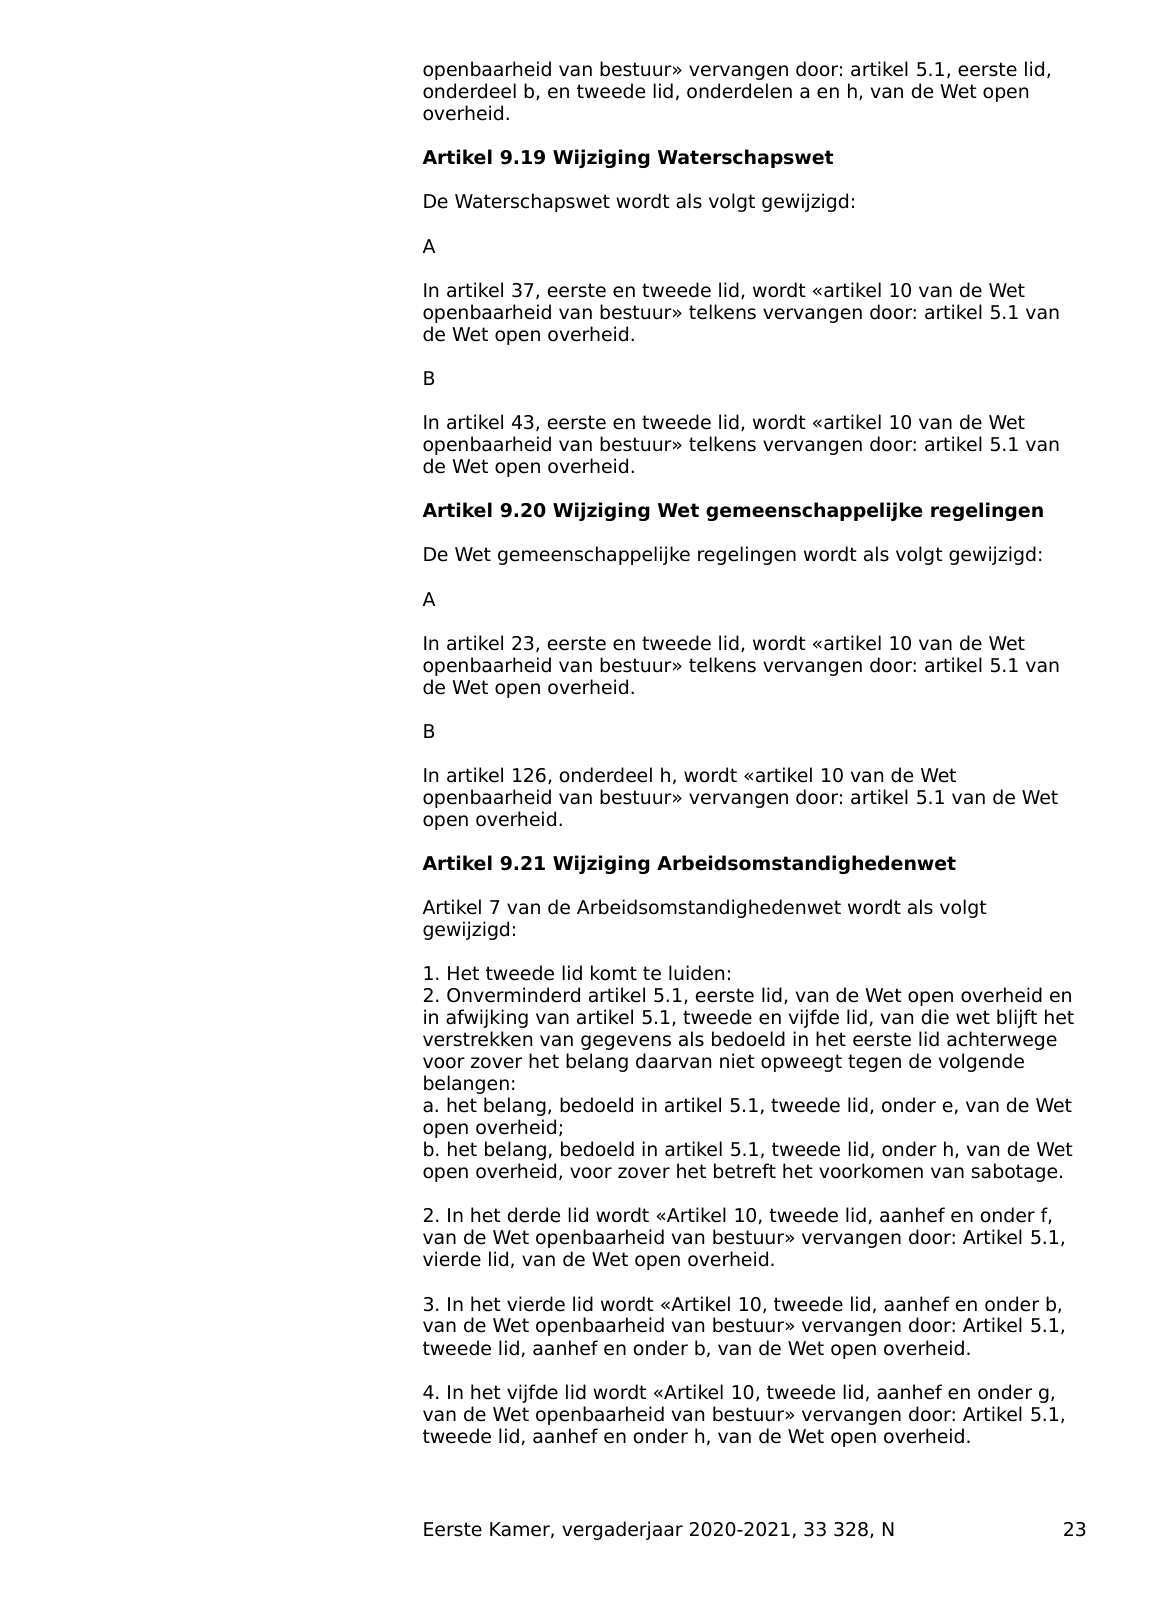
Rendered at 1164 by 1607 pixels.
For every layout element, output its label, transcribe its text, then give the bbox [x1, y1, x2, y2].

text b. het belang, bedoeld in artikel 5.1, tweede lid, onder h, van de Wet open overheid, voor zover het betreft het voorkomen van sabotage. [422, 1139, 1087, 1183]
subtitle A [422, 588, 1087, 610]
text 1. Het tweede lid komt te luiden: [422, 963, 1087, 985]
text 4. In het vijfde lid wordt «Artikel 10, tweede lid, aanhef en onder g, van de Wet openbaarheid van bestuur» vervangen door: Artikel 5.1, tweede lid, aanhef en onder h, van de Wet open overheid. [422, 1382, 1087, 1447]
text In artikel 126, onderdeel h, wordt «artikel 10 van de Wet openbaarheid van bestuur» vervangen door: artikel 5.1 van de Wet open overheid. [422, 765, 1087, 831]
subtitle Artikel 9.20 Wijziging Wet gemeenschappelijke regelingen [422, 500, 1087, 522]
text De Wet gemeenschappelijke regelingen wordt als volgt gewijzigd: [422, 544, 1087, 566]
text In artikel 37, eerste en tweede lid, wordt «artikel 10 van de Wet openbaarheid van bestuur» telkens vervangen door: artikel 5.1 van de Wet open overheid. [422, 280, 1087, 346]
text 2. In het derde lid wordt «Artikel 10, tweede lid, aanhef en onder f, van de Wet openbaarheid van bestuur» vervangen door: Artikel 5.1, vierde lid, van de Wet open overheid. [422, 1205, 1087, 1271]
text 3. In het vierde lid wordt «Artikel 10, tweede lid, aanhef en onder b, van de Wet openbaarheid van bestuur» vervangen door: Artikel 5.1, tweede lid, aanhef en onder b, van de Wet open overheid. [422, 1293, 1087, 1359]
text In artikel 23, eerste en tweede lid, wordt «artikel 10 van de Wet openbaarheid van bestuur» telkens vervangen door: artikel 5.1 van de Wet open overheid. [422, 633, 1087, 698]
text openbaarheid van bestuur» vervangen door: artikel 5.1, eerste lid, onderdeel b, en tweede lid, onderdelen a en h, van de Wet open overheid. [422, 59, 1087, 125]
subtitle Artikel 9.19 Wijziging Waterschapswet [422, 147, 1087, 169]
subtitle B [422, 368, 1087, 390]
text In artikel 43, eerste en tweede lid, wordt «artikel 10 van de Wet openbaarheid van bestuur» telkens vervangen door: artikel 5.1 van de Wet open overheid. [422, 412, 1087, 478]
text 2. Onverminderd artikel 5.1, eerste lid, van de Wet open overheid en in afwijking van artikel 5.1, tweede en vijfde lid, van die wet blijft het verstrekken van gegevens als bedoeld in het eerste lid achterwege voor zover het belang daarvan niet opweegt tegen de volgende belangen: [422, 985, 1087, 1095]
subtitle Artikel 9.21 Wijziging Arbeidsomstandighedenwet [422, 853, 1087, 875]
subtitle A [422, 236, 1087, 257]
subtitle B [422, 721, 1087, 743]
text Artikel 7 van de Arbeidsomstandighedenwet wordt als volgt gewijzigd: [422, 897, 1087, 941]
text De Waterschapswet wordt als volgt gewijzigd: [422, 191, 1087, 213]
text a. het belang, bedoeld in artikel 5.1, tweede lid, onder e, van de Wet open overheid; [422, 1095, 1087, 1139]
